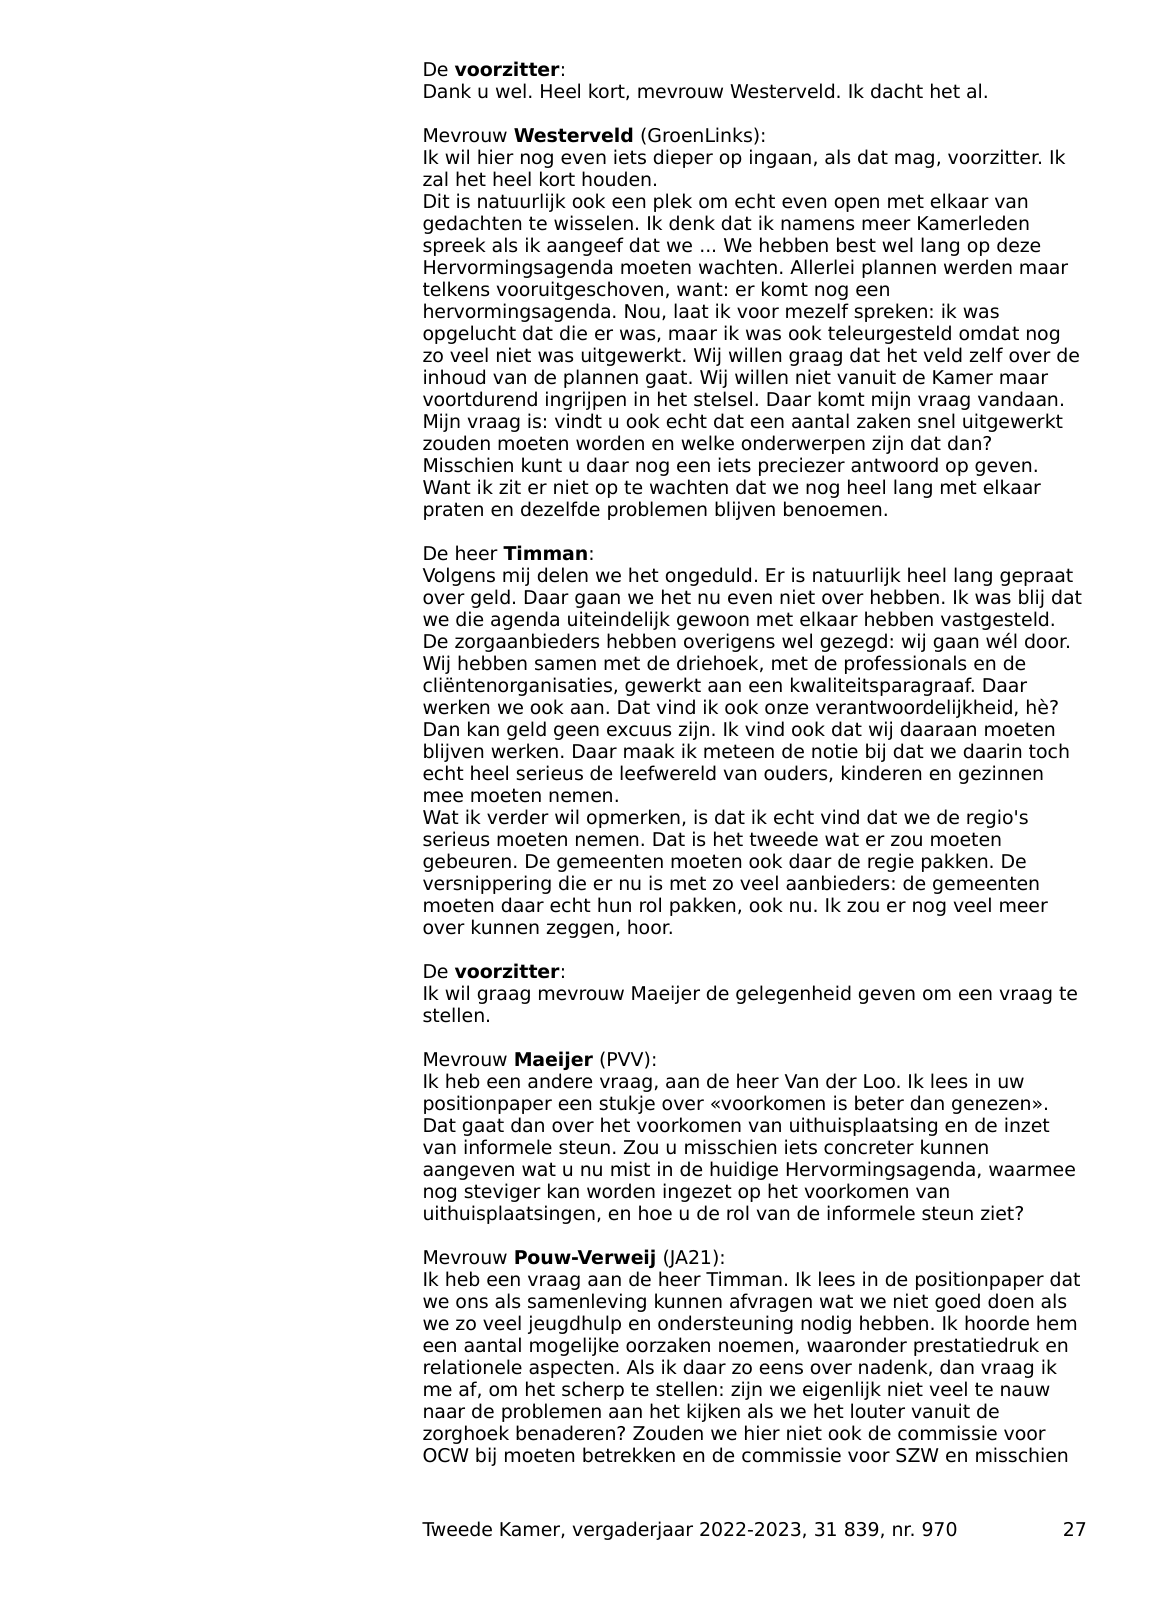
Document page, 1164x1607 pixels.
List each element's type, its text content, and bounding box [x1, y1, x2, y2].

text Volgens mij delen we het ongeduld. Er is natuurlijk heel lang gepraat over geld. Daar gaan we het nu even niet over hebben. Ik was blij dat we die agenda uiteindelijk gewoon met elkaar hebben vastgesteld. De zorgaanbieders hebben overigens wel gezegd: wij gaan wél door. Wij hebben samen met de driehoek, met de professionals en de cliëntenorganisaties, gewerkt aan een kwaliteitsparagraaf. Daar werken we ook aan. Dat vind ik ook onze verantwoordelijkheid, hè? Dan kan geld geen excuus zijn. Ik vind ook dat wij daaraan moeten blijven werken. Daar maak ik meteen de notie bij dat we daarin toch echt heel serieus de leefwereld van ouders, kinderen en gezinnen mee moeten nemen. [422, 565, 1087, 807]
text De voorzitter: [422, 59, 1087, 81]
text Dank u wel. Heel kort, mevrouw Westerveld. Ik dacht het al. [422, 81, 1087, 103]
text Ik heb een vraag aan de heer Timman. Ik lees in de positionpaper dat we ons als samenleving kunnen afvragen wat we niet goed doen als we zo veel jeugdhulp en ondersteuning nodig hebben. Ik hoorde hem een aantal mogelijke oorzaken noemen, waaronder prestatiedruk en relationele aspecten. Als ik daar zo eens over nadenk, dan vraag ik me af, om het scherp te stellen: zijn we eigenlijk niet veel te nauw naar de problemen aan het kijken als we het louter vanuit de zorghoek benaderen? Zouden we hier niet ook de commissie voor OCW bij moeten betrekken en de commissie voor SZW en misschien [422, 1269, 1087, 1467]
text Mevrouw Pouw-Verweij (JA21): [422, 1247, 1087, 1269]
text De heer Timman: [422, 543, 1087, 565]
text Ik heb een andere vraag, aan de heer Van der Loo. Ik lees in uw positionpaper een stukje over «voorkomen is beter dan genezen». Dat gaat dan over het voorkomen van uithuisplaatsing en de inzet van informele steun. Zou u misschien iets concreter kunnen aangeven wat u nu mist in de huidige Hervormingsagenda, waarmee nog steviger kan worden ingezet op het voorkomen van uithuisplaatsingen, en hoe u de rol van de informele steun ziet? [422, 1071, 1087, 1225]
text Wat ik verder wil opmerken, is dat ik echt vind dat we de regio's serieus moeten nemen. Dat is het tweede wat er zou moeten gebeuren. De gemeenten moeten ook daar de regie pakken. De versnippering die er nu is met zo veel aanbieders: de gemeenten moeten daar echt hun rol pakken, ook nu. Ik zou er nog veel meer over kunnen zeggen, hoor. [422, 807, 1087, 939]
text Ik wil graag mevrouw Maeijer de gelegenheid geven om een vraag te stellen. [422, 983, 1087, 1027]
text Dit is natuurlijk ook een plek om echt even open met elkaar van gedachten te wisselen. Ik denk dat ik namens meer Kamerleden spreek als ik aangeef dat we ... We hebben best wel lang op deze Hervormingsagenda moeten wachten. Allerlei plannen werden maar telkens vooruitgeschoven, want: er komt nog een hervormingsagenda. Nou, laat ik voor mezelf spreken: ik was opgelucht dat die er was, maar ik was ook teleurgesteld omdat nog zo veel niet was uitgewerkt. Wij willen graag dat het veld zelf over de inhoud van de plannen gaat. Wij willen niet vanuit de Kamer maar voortdurend ingrijpen in het stelsel. Daar komt mijn vraag vandaan. Mijn vraag is: vindt u ook echt dat een aantal zaken snel uitgewerkt zouden moeten worden en welke onderwerpen zijn dat dan? Misschien kunt u daar nog een iets preciezer antwoord op geven. Want ik zit er niet op te wachten dat we nog heel lang met elkaar praten en dezelfde problemen blijven benoemen. [422, 191, 1087, 521]
text Mevrouw Westerveld (GroenLinks): [422, 125, 1087, 147]
text Ik wil hier nog even iets dieper op ingaan, als dat mag, voorzitter. Ik zal het heel kort houden. [422, 147, 1087, 191]
text Mevrouw Maeijer (PVV): [422, 1049, 1087, 1071]
text De voorzitter: [422, 961, 1087, 983]
